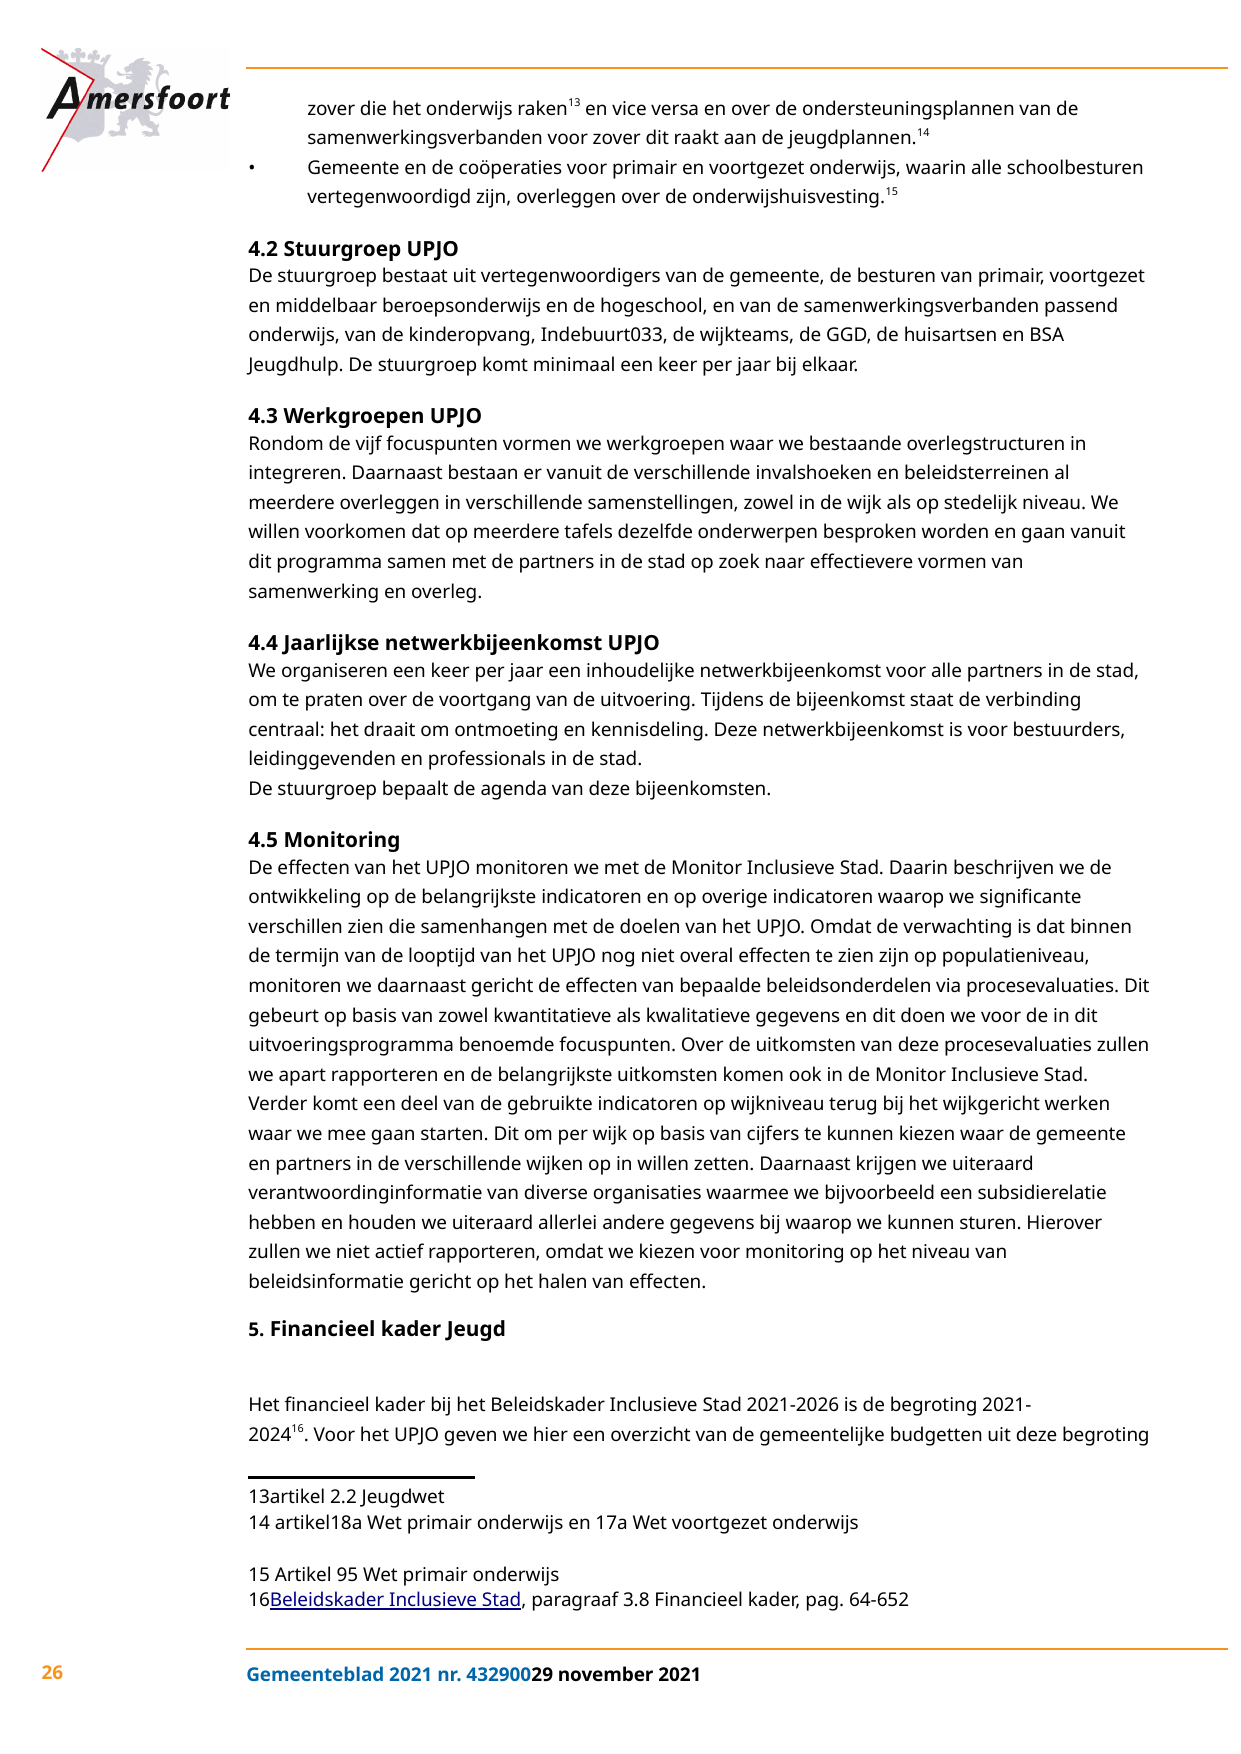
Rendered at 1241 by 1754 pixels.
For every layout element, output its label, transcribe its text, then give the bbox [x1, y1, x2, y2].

text 4.2 Stuurgroep UPJO [248, 234, 1152, 262]
text De stuurgroep bepaalt de agenda van deze bijeenkomsten. [248, 775, 1152, 801]
list Gemeente en de coöperaties voor primair en voortgezet onderwijs, waarin alle schoolbesturen vertegenwoordigd zijn, overleggen over de onderwijshuisvesting. [248, 154, 1152, 209]
text Beleidskader Inclusieve Stad, paragraaf 3.8 Financieel kader, pag. 64-652 [248, 1586, 1152, 1612]
list artikel 2.2 Jeugdwet [248, 1483, 1152, 1509]
text De stuurgroep bestaat uit vertegenwoordigers van de gemeente, de besturen van primair, voortgezet en middelbaar beroepsonderwijs en de hogeschool, en van de samenwerkingsverbanden passend onderwijs, van de kinderopvang, Indebuurt033, de wijkteams, de GGD, de huisartsen en BSA Jeugdhulp. De stuurgroep komt minimaal een keer per jaar bij elkaar. [248, 262, 1152, 377]
text We organiseren een keer per jaar een inhoudelijke netwerkbijeenkomst voor alle partners in de stad, om te praten over de voortgang van de uitvoering. Tijdens de bijeenkomst staat de verbinding centraal: het draait om ontmoeting en kennisdeling. Deze netwerkbijeenkomst is voor bestuurders, leidinggevenden en professionals in de stad. [248, 657, 1152, 771]
text Rondom de vijf focuspunten vormen we werkgroepen waar we bestaande overlegstructuren in integreren. Daarnaast bestaan er vanuit de verschillende invalshoeken en beleidsterreinen al meerdere overleggen in verschillende samenstellingen, zowel in de wijk als op stedelijk niveau. We willen voorkomen dat op meerdere tafels dezelfde onderwerpen besproken worden en gaan vanuit dit programma samen met de partners in de stad op zoek naar effectievere vormen van samenwerking en overleg. [248, 430, 1152, 604]
list artikel18a Wet primair onderwijs en 17a Wet voortgezet onderwijs [248, 1509, 1152, 1535]
text De effecten van het UPJO monitoren we met de Monitor Inclusieve Stad. Daarin beschrijven we de ontwikkeling op de belangrijkste indicatoren en op overige indicatoren waarop we significante verschillen zien die samenhangen met de doelen van het UPJO. Omdat de verwachting is dat binnen de termijn van de looptijd van het UPJO nog niet overal effecten te zien zijn op populatieniveau, monitoren we daarnaast gericht de effecten van bepaalde beleidsonderdelen via procesevaluaties. Dit gebeurt op basis van zowel kwantitatieve als kwalitatieve gegevens en dit doen we voor de in dit uitvoeringsprogramma benoemde focuspunten. Over de uitkomsten van deze procesevaluaties zullen we apart rapporteren en de belangrijkste uitkomsten komen ook in de Monitor Inclusieve Stad. Verder komt een deel van de gebruikte indicatoren op wijkniveau terug bij het wijkgericht werken waar we mee gaan starten. Dit om per wijk op basis van cijfers te kunnen kiezen waar de gemeente en partners in de verschillende wijken op in willen zetten. Daarnaast krijgen we uiteraard verantwoordinginformatie van diverse organisaties waarmee we bijvoorbeeld een subsidierelatie hebben en houden we uiteraard allerlei andere gegevens bij waarop we kunnen sturen. Hierover zullen we niet actief rapporteren, omdat we kiezen voor monitoring op het niveau van beleidsinformatie gericht op het halen van effecten. [248, 854, 1152, 1294]
text 4.3 Werkgroepen UPJO [248, 402, 1152, 430]
text Het financieel kader bij het Beleidskader Inclusieve Stad 2021-2026 is de begroting 2021- [248, 1391, 1152, 1417]
text 4.5 Monitoring [248, 826, 1152, 854]
picture [41, 47, 231, 172]
text 4.4 Jaarlijkse netwerkbijeenkomst UPJO [248, 628, 1152, 657]
list Artikel 95 Wet primair onderwijs [248, 1561, 1152, 1586]
list zover die het onderwijs raken en vice versa en over de ondersteuningsplannen van de samenwerkingsverbanden voor zover dit raakt aan de jeugdplannen. [248, 95, 1152, 150]
text 2024. Voor het UPJO geven we hier een overzicht van de gemeentelijke budgetten uit deze begroting [248, 1421, 1152, 1447]
text 5. Financieel kader Jeugd [248, 1314, 1152, 1342]
